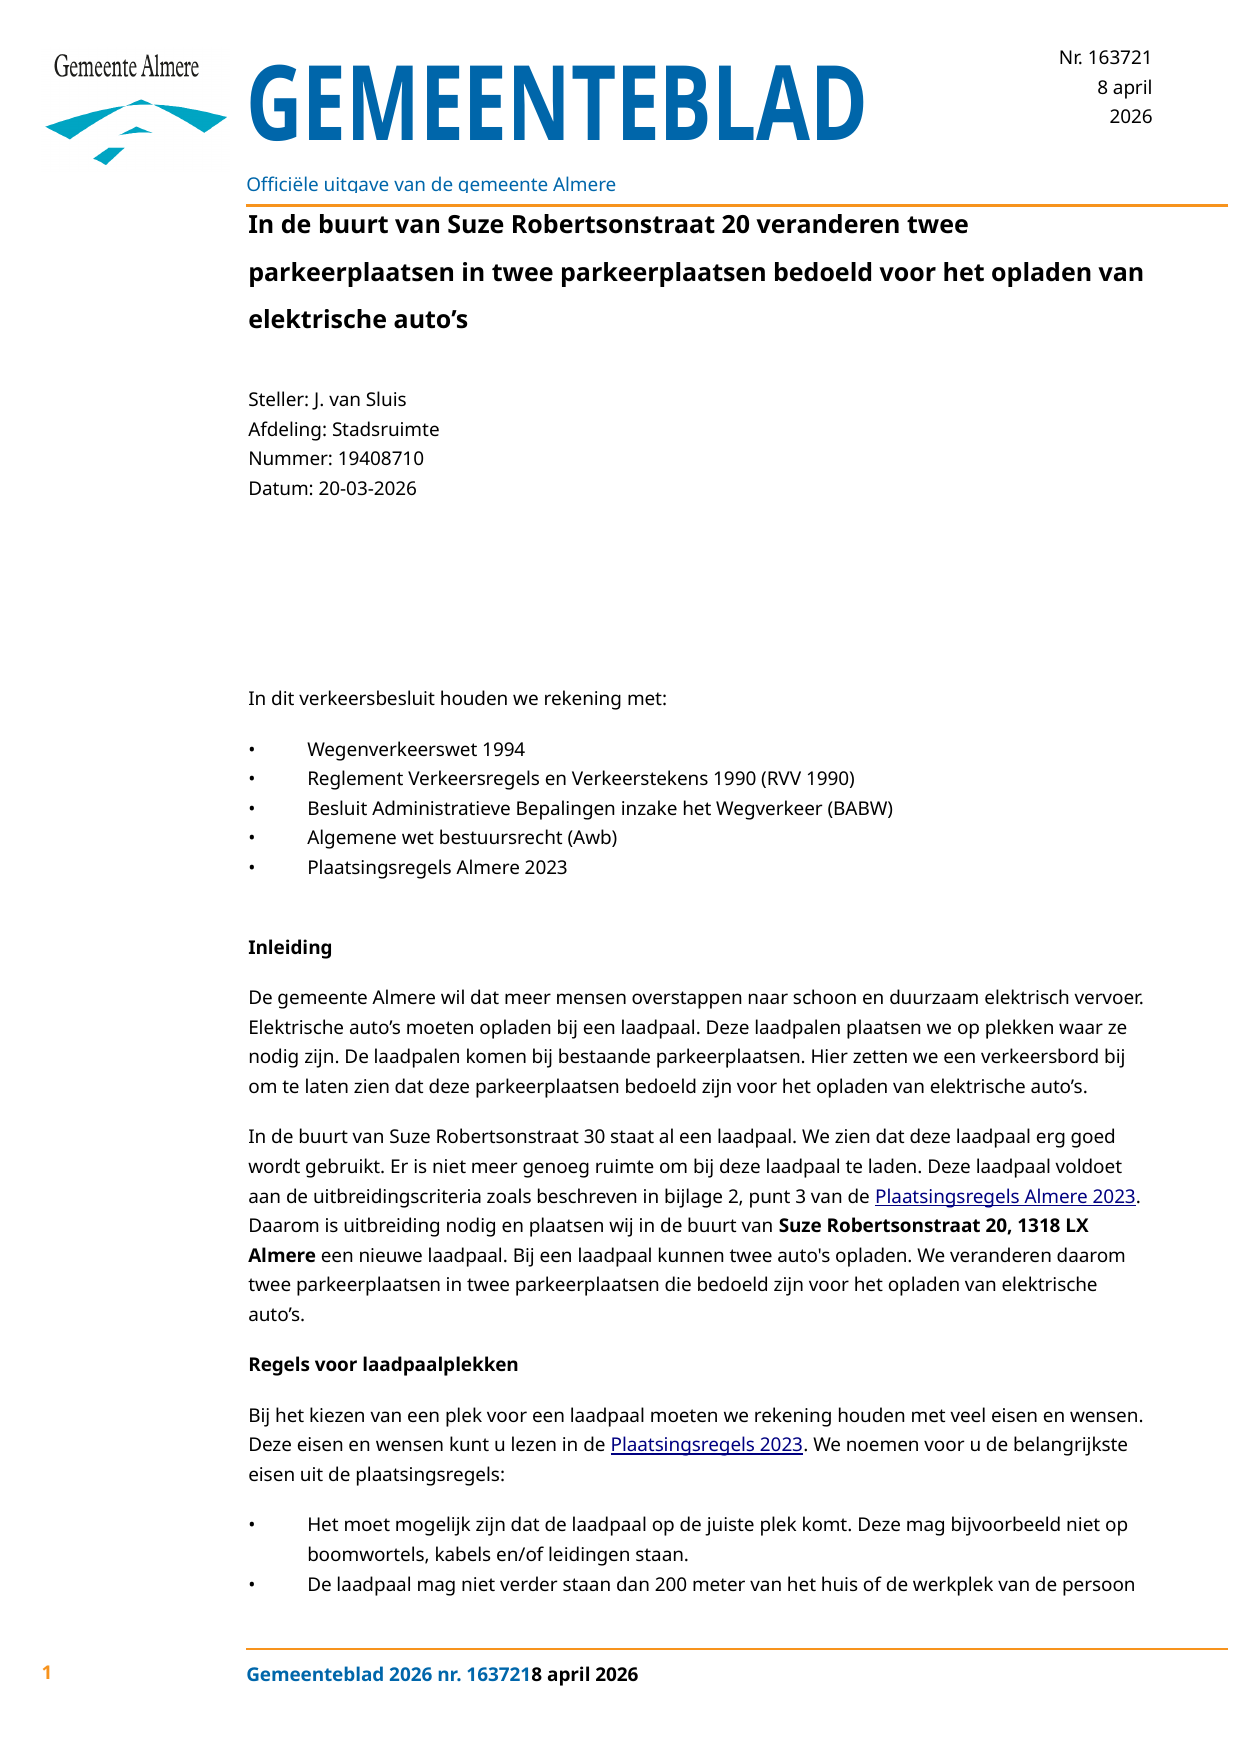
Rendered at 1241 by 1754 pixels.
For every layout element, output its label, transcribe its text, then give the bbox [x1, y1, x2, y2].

list Plaatsingsregels Almere 2023 [248, 854, 1152, 880]
list Het moet mogelijk zijn dat de laadpaal op de juiste plek komt. Deze mag bijvoorbeeld niet op boomwortels, kabels en/of leidingen staan. [248, 1512, 1152, 1567]
text Inleiding [248, 934, 1152, 960]
text In de buurt van Suze Robertsonstraat 20 veranderen twee parkeerplaatsen in twee parkeerplaatsen bedoeld voor het opladen van elektrische auto’s [248, 207, 1152, 336]
list De laadpaal mag niet verder staan dan 200 meter van het huis of de werkplek van de persoon [248, 1571, 1152, 1597]
text In dit verkeersbesluit houden we rekening met: [248, 685, 1152, 711]
text Datum: 20-03-2026 [248, 475, 1152, 501]
text Bij het kiezen van een plek voor een laadpaal moeten we rekening houden met veel eisen en wensen. Deze eisen en wensen kunt u lezen in de Plaatsingsregels 2023. We noemen voor u de belangrijkste eisen uit de plaatsingsregels: [248, 1402, 1152, 1487]
text De gemeente Almere wil dat meer mensen overstappen naar schoon en duurzaam elektrisch vervoer. Elektrische auto’s moeten opladen bij een laadpaal. Deze laadpalen plaatsen we op plekken waar ze nodig zijn. De laadpalen komen bij bestaande parkeerplaatsen. Hier zetten we een verkeersbord bij om te laten zien dat deze parkeerplaatsen bedoeld zijn voor het opladen van elektrische auto’s. [248, 984, 1152, 1099]
list Wegenverkeerswet 1994 [248, 736, 1152, 762]
list Reglement Verkeersregels en Verkeerstekens 1990 (RVV 1990) [248, 765, 1152, 791]
list Algemene wet bestuursrecht (Awb) [248, 824, 1152, 850]
text Nummer: 19408710 [248, 445, 1152, 471]
text Steller: J. van Sluis [248, 386, 1152, 412]
text In de buurt van Suze Robertsonstraat 30 staat al een laadpaal. We zien dat deze laadpaal erg goed wordt gebruikt. Er is niet meer genoeg ruimte om bij deze laadpaal te laden. Deze laadpaal voldoet aan de uitbreidingscriteria zoals beschreven in bijlage 2, punt 3 van de Plaatsingsregels Almere 2023. Daarom is uitbreiding nodig en plaatsen wij in de buurt van Suze Robertsonstraat 20, 1318 LX Almere een nieuwe laadpaal. Bij een laadpaal kunnen twee auto's opladen. We veranderen daarom twee parkeerplaatsen in twee parkeerplaatsen die bedoeld zijn voor het opladen van elektrische auto’s. [248, 1124, 1152, 1327]
text Afdeling: Stadsruimte [248, 416, 1152, 442]
picture [41, 47, 231, 172]
text Regels voor laadpaalplekken [248, 1352, 1152, 1377]
list Besluit Administratieve Bepalingen inzake het Wegverkeer (BABW) [248, 795, 1152, 821]
